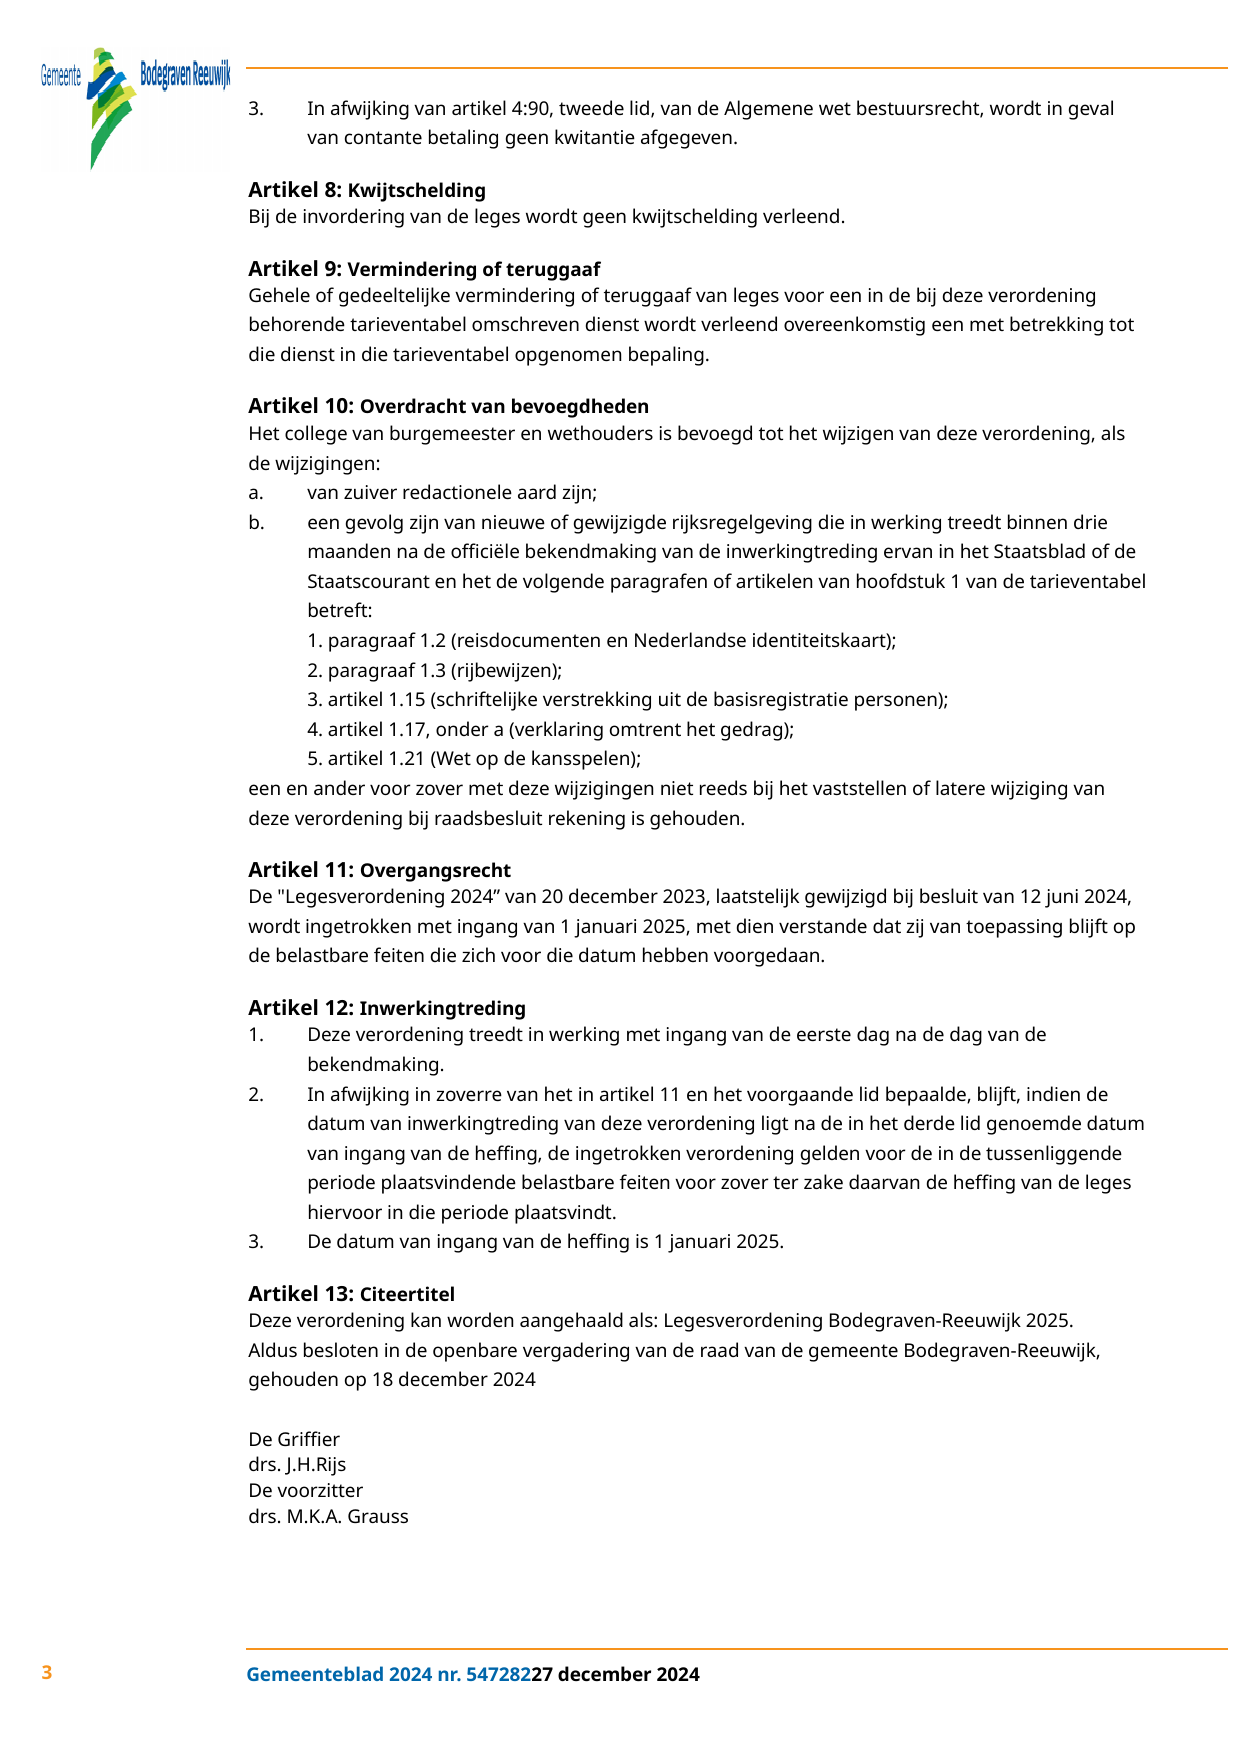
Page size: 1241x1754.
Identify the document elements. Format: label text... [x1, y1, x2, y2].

list 4. artikel 1.17, onder a (verklaring omtrent het gedrag); [248, 716, 1152, 742]
list een gevolg zijn van nieuwe of gewijzigde rijksregelgeving die in werking treedt binnen drie maanden na de officiële bekendmaking van de inwerkingtreding ervan in het Staatsblad of de Staatscourant en het de volgende paragrafen of artikelen van hoofdstuk 1 van de tarieventabel betreft: [248, 509, 1152, 623]
text De "Legesverordening 2024” van 20 december 2023, laatstelijk gewijzigd bij besluit van 12 juni 2024, wordt ingetrokken met ingang van 1 januari 2025, met dien verstande dat zij van toepassing blijft op de belastbare feiten die zich voor die datum hebben voorgedaan. [248, 883, 1152, 968]
text Deze verordening kan worden aangehaald als: Legesverordening Bodegraven-Reeuwijk 2025. [248, 1307, 1152, 1333]
text Gehele of gedeeltelijke vermindering of teruggaaf van leges voor een in de bij deze verordening behorende tarieventabel omschreven dienst wordt verleend overeenkomstig een met betrekking tot die dienst in die tarieventabel opgenomen bepaling. [248, 282, 1152, 367]
picture [41, 47, 231, 172]
text Het college van burgemeester en wethouders is bevoegd tot het wijzigen van deze verordening, als de wijzigingen: [248, 420, 1152, 475]
text Artikel 9: Vermindering of teruggaaf [248, 254, 1152, 282]
text Artikel 8: Kwijtschelding [248, 175, 1152, 203]
text Artikel 10: Overdracht van bevoegdheden [248, 392, 1152, 420]
list 2. paragraaf 1.3 (rijbewijzen); [248, 657, 1152, 682]
text Artikel 13: Citeertitel [248, 1279, 1152, 1307]
list van zuiver redactionele aard zijn; [248, 479, 1152, 505]
list In afwijking in zoverre van het in artikel 11 en het voorgaande lid bepaalde, blijft, indien de datum van inwerkingtreding van deze verordening ligt na de in het derde lid genoemde datum van ingang van de heffing, de ingetrokken verordening gelden voor de in de tussenliggende periode plaatsvindende belastbare feiten voor zover ter zake daarvan de heffing van de leges hiervoor in die periode plaatsvindt. [248, 1081, 1152, 1225]
text drs. J.H.Rijs [248, 1452, 1152, 1477]
list In afwijking van artikel 4:90, tweede lid, van de Algemene wet bestuursrecht, wordt in geval van contante betaling geen kwitantie afgegeven. [248, 95, 1152, 150]
list 5. artikel 1.21 (Wet op de kansspelen); [248, 746, 1152, 771]
text Artikel 12: Inwerkingtreding [248, 993, 1152, 1022]
text een en ander voor zover met deze wijzigingen niet reeds bij het vaststellen of latere wijziging van deze verordening bij raadsbesluit rekening is gehouden. [248, 775, 1152, 830]
list Deze verordening treedt in werking met ingang van de eerste dag na de dag van de bekendmaking. [248, 1022, 1152, 1077]
list De datum van ingang van de heffing is 1 januari 2025. [248, 1229, 1152, 1254]
text Artikel 11: Overgangsrecht [248, 855, 1152, 883]
text drs. M.K.A. Grauss [248, 1503, 1152, 1529]
text De Griffier [248, 1426, 1152, 1452]
text Aldus besloten in de openbare vergadering van de raad van de gemeente Bodegraven-Reeuwijk, gehouden op 18 december 2024 [248, 1337, 1152, 1392]
text De voorzitter [248, 1477, 1152, 1503]
text Bij de invordering van de leges wordt geen kwijtschelding verleend. [248, 203, 1152, 229]
list 3. artikel 1.15 (schriftelijke verstrekking uit de basisregistratie personen); [248, 686, 1152, 712]
list 1. paragraaf 1.2 (reisdocumenten en Nederlandse identiteitskaart); [248, 627, 1152, 653]
